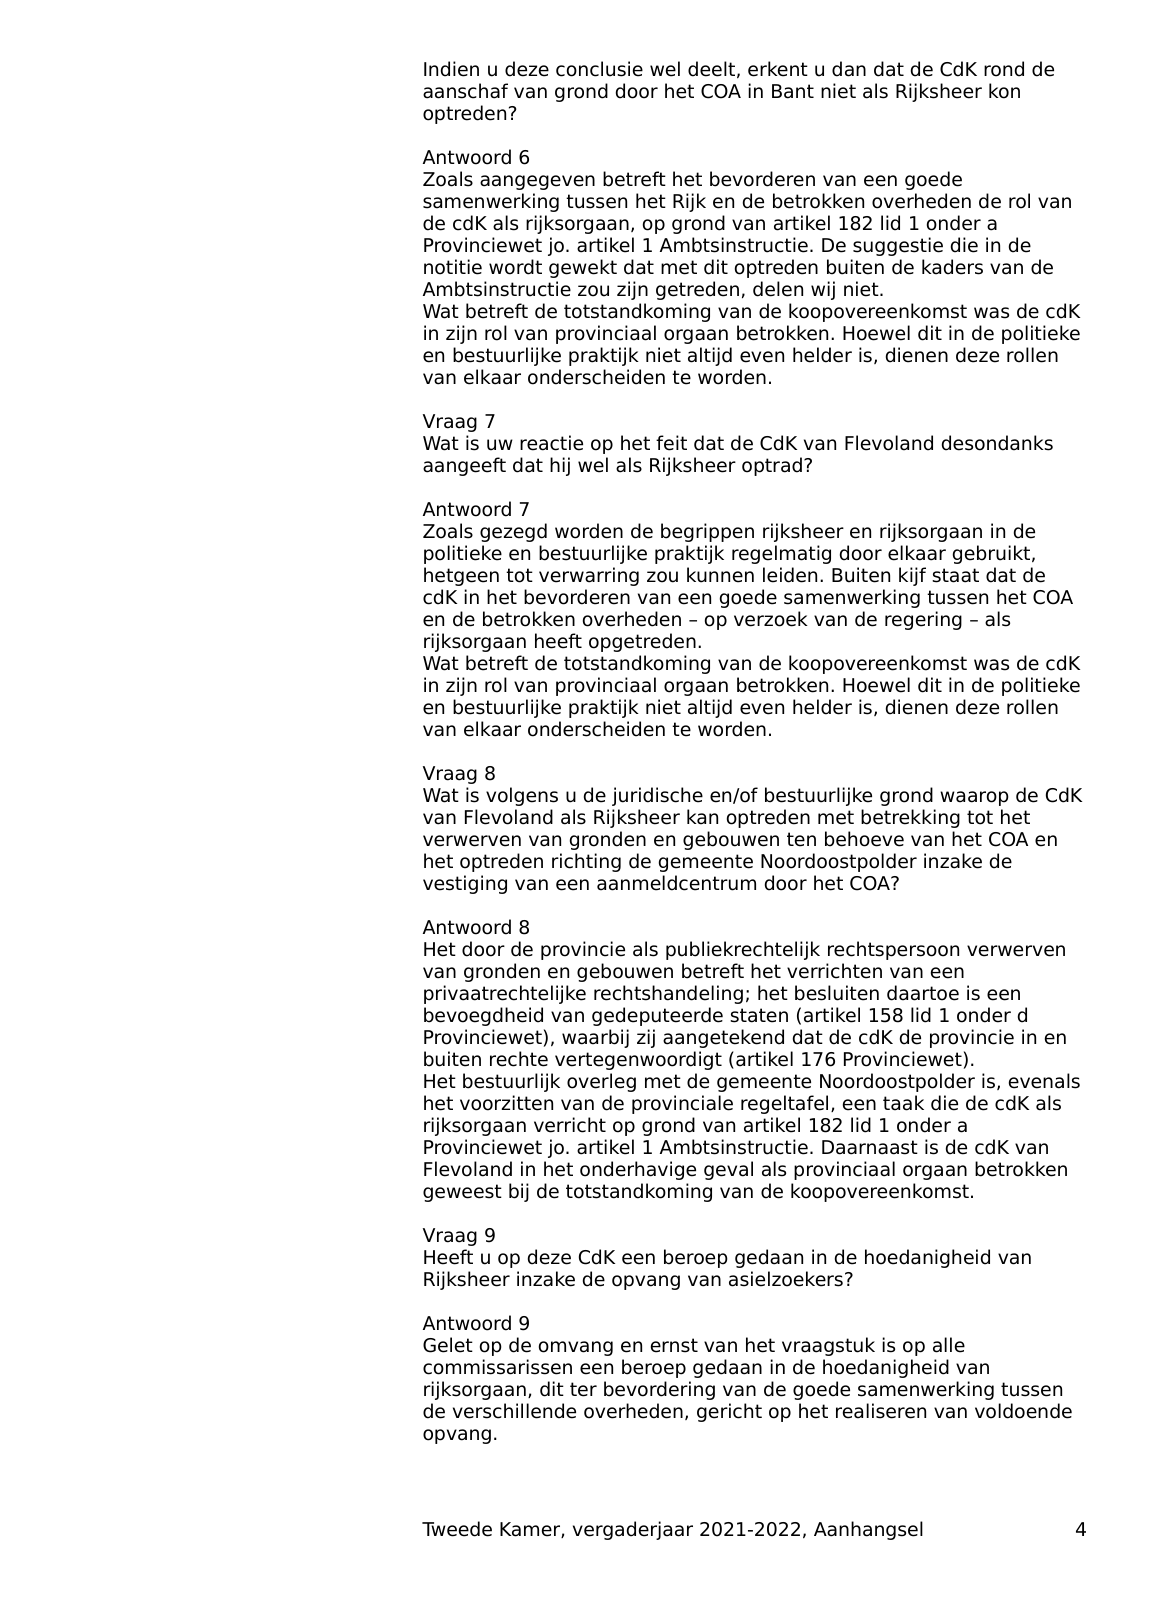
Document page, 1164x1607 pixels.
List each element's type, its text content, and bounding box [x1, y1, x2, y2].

text Wat betreft de totstandkoming van de koopovereenkomst was de cdK in zijn rol van provinciaal orgaan betrokken. Hoewel dit in de politieke en bestuurlijke praktijk niet altijd even helder is, dienen deze rollen van elkaar onderscheiden te worden. [422, 653, 1087, 741]
text Vraag 9 [422, 1225, 1087, 1247]
text Het bestuurlijk overleg met de gemeente Noordoostpolder is, evenals het voorzitten van de provinciale regeltafel, een taak die de cdK als rijksorgaan verricht op grond van artikel 182 lid 1 onder a Provinciewet jo. artikel 1 Ambtsinstructie. Daarnaast is de cdK van Flevoland in het onderhavige geval als provinciaal orgaan betrokken geweest bij de totstandkoming van de koopovereenkomst. [422, 1071, 1087, 1203]
text Zoals gezegd worden de begrippen rijksheer en rijksorgaan in de politieke en bestuurlijke praktijk regelmatig door elkaar gebruikt, hetgeen tot verwarring zou kunnen leiden. Buiten kijf staat dat de cdK in het bevorderen van een goede samenwerking tussen het COA en de betrokken overheden – op verzoek van de regering – als rijksorgaan heeft opgetreden. [422, 521, 1087, 653]
text Heeft u op deze CdK een beroep gedaan in de hoedanigheid van Rijksheer inzake de opvang van asielzoekers? [422, 1247, 1087, 1291]
text Wat is volgens u de juridische en/of bestuurlijke grond waarop de CdK van Flevoland als Rijksheer kan optreden met betrekking tot het verwerven van gronden en gebouwen ten behoeve van het COA en het optreden richting de gemeente Noordoostpolder inzake de vestiging van een aanmeldcentrum door het COA? [422, 785, 1087, 895]
text Antwoord 7 [422, 499, 1087, 521]
text Antwoord 9 [422, 1313, 1087, 1335]
text Wat is uw reactie op het feit dat de CdK van Flevoland desondanks aangeeft dat hij wel als Rijksheer optrad? [422, 433, 1087, 477]
text Antwoord 6 [422, 147, 1087, 169]
text Zoals aangegeven betreft het bevorderen van een goede samenwerking tussen het Rijk en de betrokken overheden de rol van de cdK als rijksorgaan, op grond van artikel 182 lid 1 onder a Provinciewet jo. artikel 1 Ambtsinstructie. De suggestie die in de notitie wordt gewekt dat met dit optreden buiten de kaders van de Ambtsinstructie zou zijn getreden, delen wij niet. [422, 169, 1087, 301]
text Het door de provincie als publiekrechtelijk rechtspersoon verwerven van gronden en gebouwen betreft het verrichten van een privaatrechtelijke rechtshandeling; het besluiten daartoe is een bevoegdheid van gedeputeerde staten (artikel 158 lid 1 onder d Provinciewet), waarbij zij aangetekend dat de cdK de provincie in en buiten rechte vertegenwoordigt (artikel 176 Provinciewet). [422, 939, 1087, 1071]
text Wat betreft de totstandkoming van de koopovereenkomst was de cdK in zijn rol van provinciaal orgaan betrokken. Hoewel dit in de politieke en bestuurlijke praktijk niet altijd even helder is, dienen deze rollen van elkaar onderscheiden te worden. [422, 301, 1087, 389]
text Indien u deze conclusie wel deelt, erkent u dan dat de CdK rond de aanschaf van grond door het COA in Bant niet als Rijksheer kon optreden? [422, 59, 1087, 125]
text Vraag 7 [422, 411, 1087, 433]
text Antwoord 8 [422, 917, 1087, 939]
text Gelet op de omvang en ernst van het vraagstuk is op alle commissarissen een beroep gedaan in de hoedanigheid van rijksorgaan, dit ter bevordering van de goede samenwerking tussen de verschillende overheden, gericht op het realiseren van voldoende opvang. [422, 1335, 1087, 1445]
text Vraag 8 [422, 763, 1087, 785]
